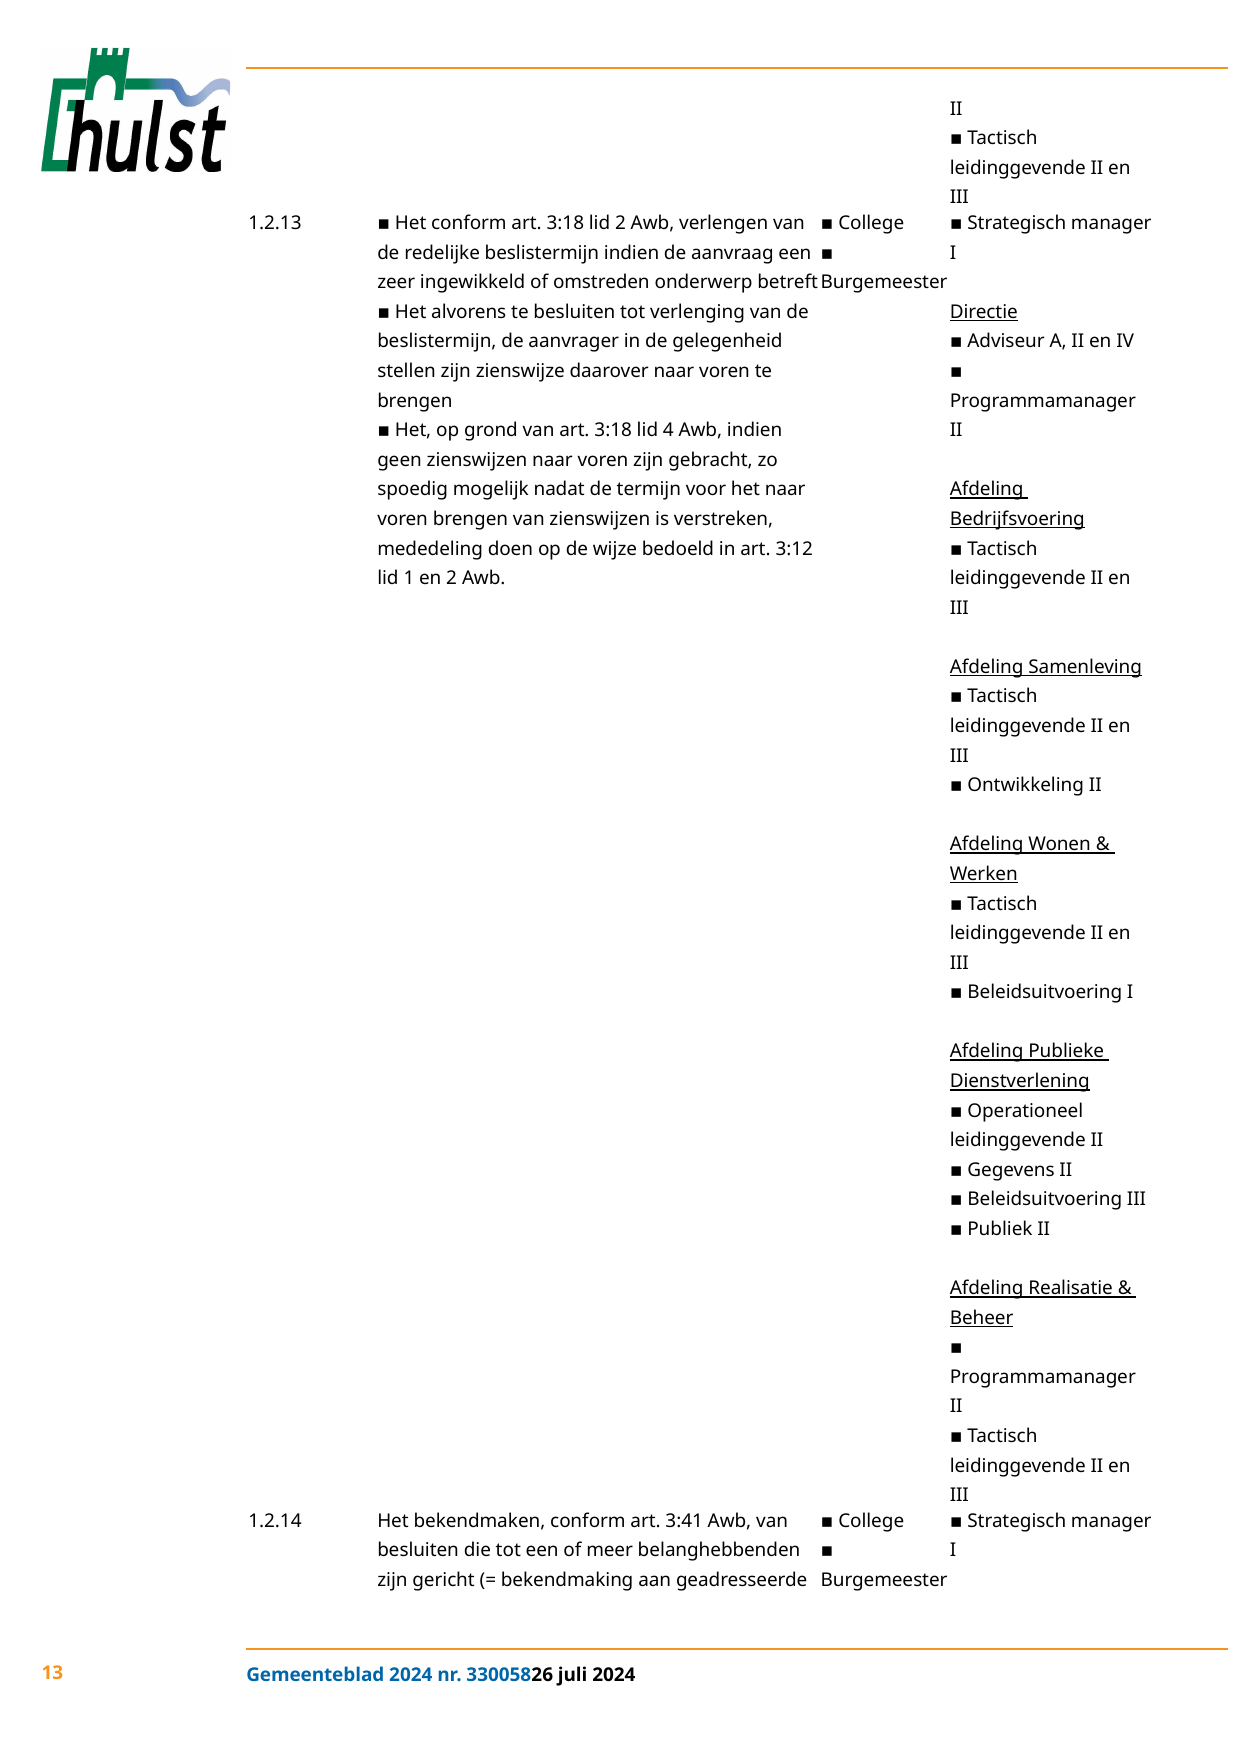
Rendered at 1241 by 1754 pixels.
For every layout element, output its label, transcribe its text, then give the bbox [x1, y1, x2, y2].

table_cell ▪ Het conform art. 3:18 lid 2 Awb, verlengen van de redelijke beslistermijn indien de aanvraag een zeer ingewikkeld of omstreden onderwerp betreft ▪ Het alvorens te besluiten tot verlenging van de beslistermijn, de aanvrager in de gelegenheid stellen zijn zienswijze daarover naar voren te brengen ▪ Het, op grond van art. 3:18 lid 4 Awb, indien geen zienswijzen naar voren zijn gebracht, zo spoedig mogelijk nadat de termijn voor het naar voren brengen van zienswijzen is verstreken, mededeling doen op de wijze bedoeld in art. 3:12 lid 1 en 2 Awb. [377, 209, 820, 1507]
table_cell ▪ College ▪ Burgemeester [820, 1507, 949, 1592]
table_cell II ▪ Tactisch leidinggevende II en III [950, 95, 1152, 209]
table_cell ▪ Strategisch manager I Directie ▪ Adviseur A, II en IV ▪ Programmamanager II Afdeling Bedrijfsvoering ▪ Tactisch leidinggevende II en III Afdeling Samenleving ▪ Tactisch leidinggevende II en III ▪ Ontwikkeling II Afdeling Wonen & Werken ▪ Tactisch leidinggevende II en III ▪ Beleidsuitvoering I Afdeling Publieke Dienstverlening ▪ Operationeel leidinggevende II ▪ Gegevens II ▪ Beleidsuitvoering III ▪ Publiek II Afdeling Realisatie & Beheer ▪ Programmamanager II ▪ Tactisch leidinggevende II en III [950, 209, 1152, 1507]
table_cell ▪ College ▪ Burgemeester [820, 209, 949, 1507]
table_cell 1.2.14 [248, 1507, 377, 1592]
table_cell [248, 95, 377, 209]
table_cell [820, 95, 949, 209]
table_cell ▪ Strategisch manager I [950, 1507, 1152, 1592]
picture [41, 47, 231, 172]
table_cell 1.2.13 [248, 209, 377, 1507]
table_cell Het bekendmaken, conform art. 3:41 Awb, van besluiten die tot een of meer belanghebbenden zijn gericht (= bekendmaking aan geadresseerde [377, 1507, 820, 1592]
table_cell [377, 95, 820, 209]
